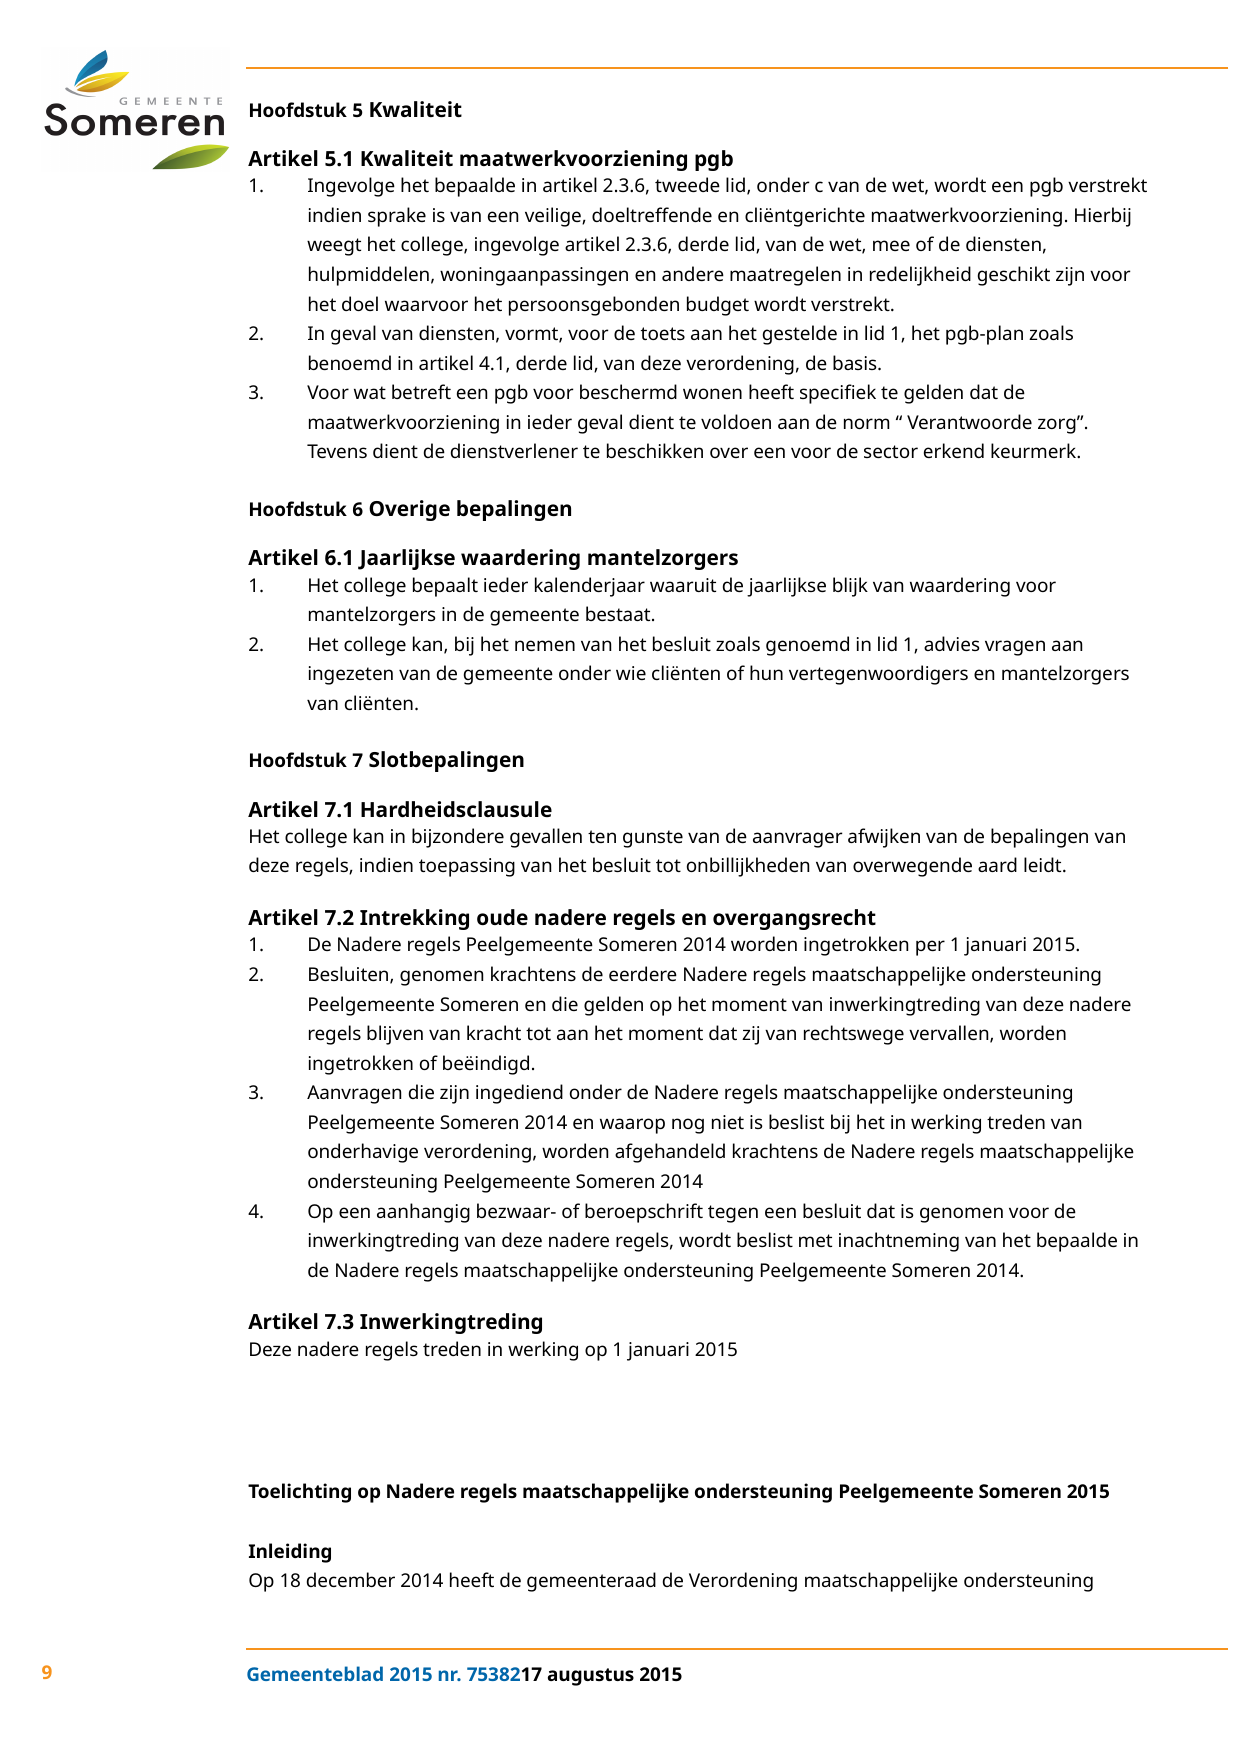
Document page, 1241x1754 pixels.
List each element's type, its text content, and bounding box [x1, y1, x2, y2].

picture [41, 47, 231, 172]
text Artikel 7.3 Inwerkingtreding [248, 1307, 1152, 1336]
list Besluiten, genomen krachtens de eerdere Nadere regels maatschappelijke ondersteuning Peelgemeente Someren en die gelden op het moment van inwerkingtreding van deze nadere regels blijven van kracht tot aan het moment dat zij van rechtswege vervallen, worden ingetrokken of beëindigd. [248, 961, 1152, 1076]
text Hoofdstuk 7 Slotbepalingen [248, 745, 1152, 774]
text Op 18 december 2014 heeft de gemeenteraad de Verordening maatschappelijke ondersteuning [248, 1567, 1152, 1593]
text Artikel 6.1 Jaarlijkse waardering mantelzorgers [248, 543, 1152, 572]
list Aanvragen die zijn ingediend onder de Nadere regels maatschappelijke ondersteuning Peelgemeente Someren 2014 en waarop nog niet is beslist bij het in werking treden van onderhavige verordening, worden afgehandeld krachtens de Nadere regels maatschappelijke ondersteuning Peelgemeente Someren 2014 [248, 1079, 1152, 1194]
text Hoofdstuk 6 Overige bepalingen [248, 494, 1152, 522]
list Het college kan, bij het nemen van het besluit zoals genoemd in lid 1, advies vragen aan ingezeten van de gemeente onder wie cliënten of hun vertegenwoordigers en mantelzorgers van cliënten. [248, 631, 1152, 716]
text Artikel 7.2 Intrekking oude nadere regels en overgangsrecht [248, 903, 1152, 932]
text Inleiding [248, 1538, 1152, 1564]
text Deze nadere regels treden in werking op 1 januari 2015 [248, 1336, 1152, 1362]
text Hoofdstuk 5 Kwaliteit [248, 95, 1152, 123]
text Artikel 7.1 Hardheidsclausule [248, 795, 1152, 823]
text Het college kan in bijzondere gevallen ten gunste van de aanvrager afwijken van de bepalingen van deze regels, indien toepassing van het besluit tot onbillijkheden van overwegende aard leidt. [248, 823, 1152, 878]
list In geval van diensten, vormt, voor de toets aan het gestelde in lid 1, het pgb-plan zoals benoemd in artikel 4.1, derde lid, van deze verordening, de basis. [248, 320, 1152, 376]
list Op een aanhangig bezwaar- of beroepschrift tegen een besluit dat is genomen voor de inwerkingtreding van deze nadere regels, wordt beslist met inachtneming van het bepaalde in de Nadere regels maatschappelijke ondersteuning Peelgemeente Someren 2014. [248, 1198, 1152, 1283]
list Voor wat betreft een pgb voor beschermd wonen heeft specifiek te gelden dat de maatwerkvoorziening in ieder geval dient te voldoen aan de norm “ Verantwoorde zorg”. Tevens dient de dienstverlener te beschikken over een voor de sector erkend keurmerk. [248, 379, 1152, 464]
list De Nadere regels Peelgemeente Someren 2014 worden ingetrokken per 1 januari 2015. [248, 932, 1152, 957]
list Het college bepaalt ieder kalenderjaar waaruit de jaarlijkse blijk van waardering voor mantelzorgers in de gemeente bestaat. [248, 572, 1152, 627]
text Toelichting op Nadere regels maatschappelijke ondersteuning Peelgemeente Someren 2015 [248, 1479, 1152, 1504]
list Ingevolge het bepaalde in artikel 2.3.6, tweede lid, onder c van de wet, wordt een pgb verstrekt indien sprake is van een veilige, doeltreffende en cliëntgerichte maatwerkvoorziening. Hierbij weegt het college, ingevolge artikel 2.3.6, derde lid, van de wet, mee of de diensten, hulpmiddelen, woningaanpassingen en andere maatregelen in redelijkheid geschikt zijn voor het doel waarvoor het persoonsgebonden budget wordt verstrekt. [248, 172, 1152, 317]
text Artikel 5.1 Kwaliteit maatwerkvoorziening pgb [248, 144, 1152, 172]
